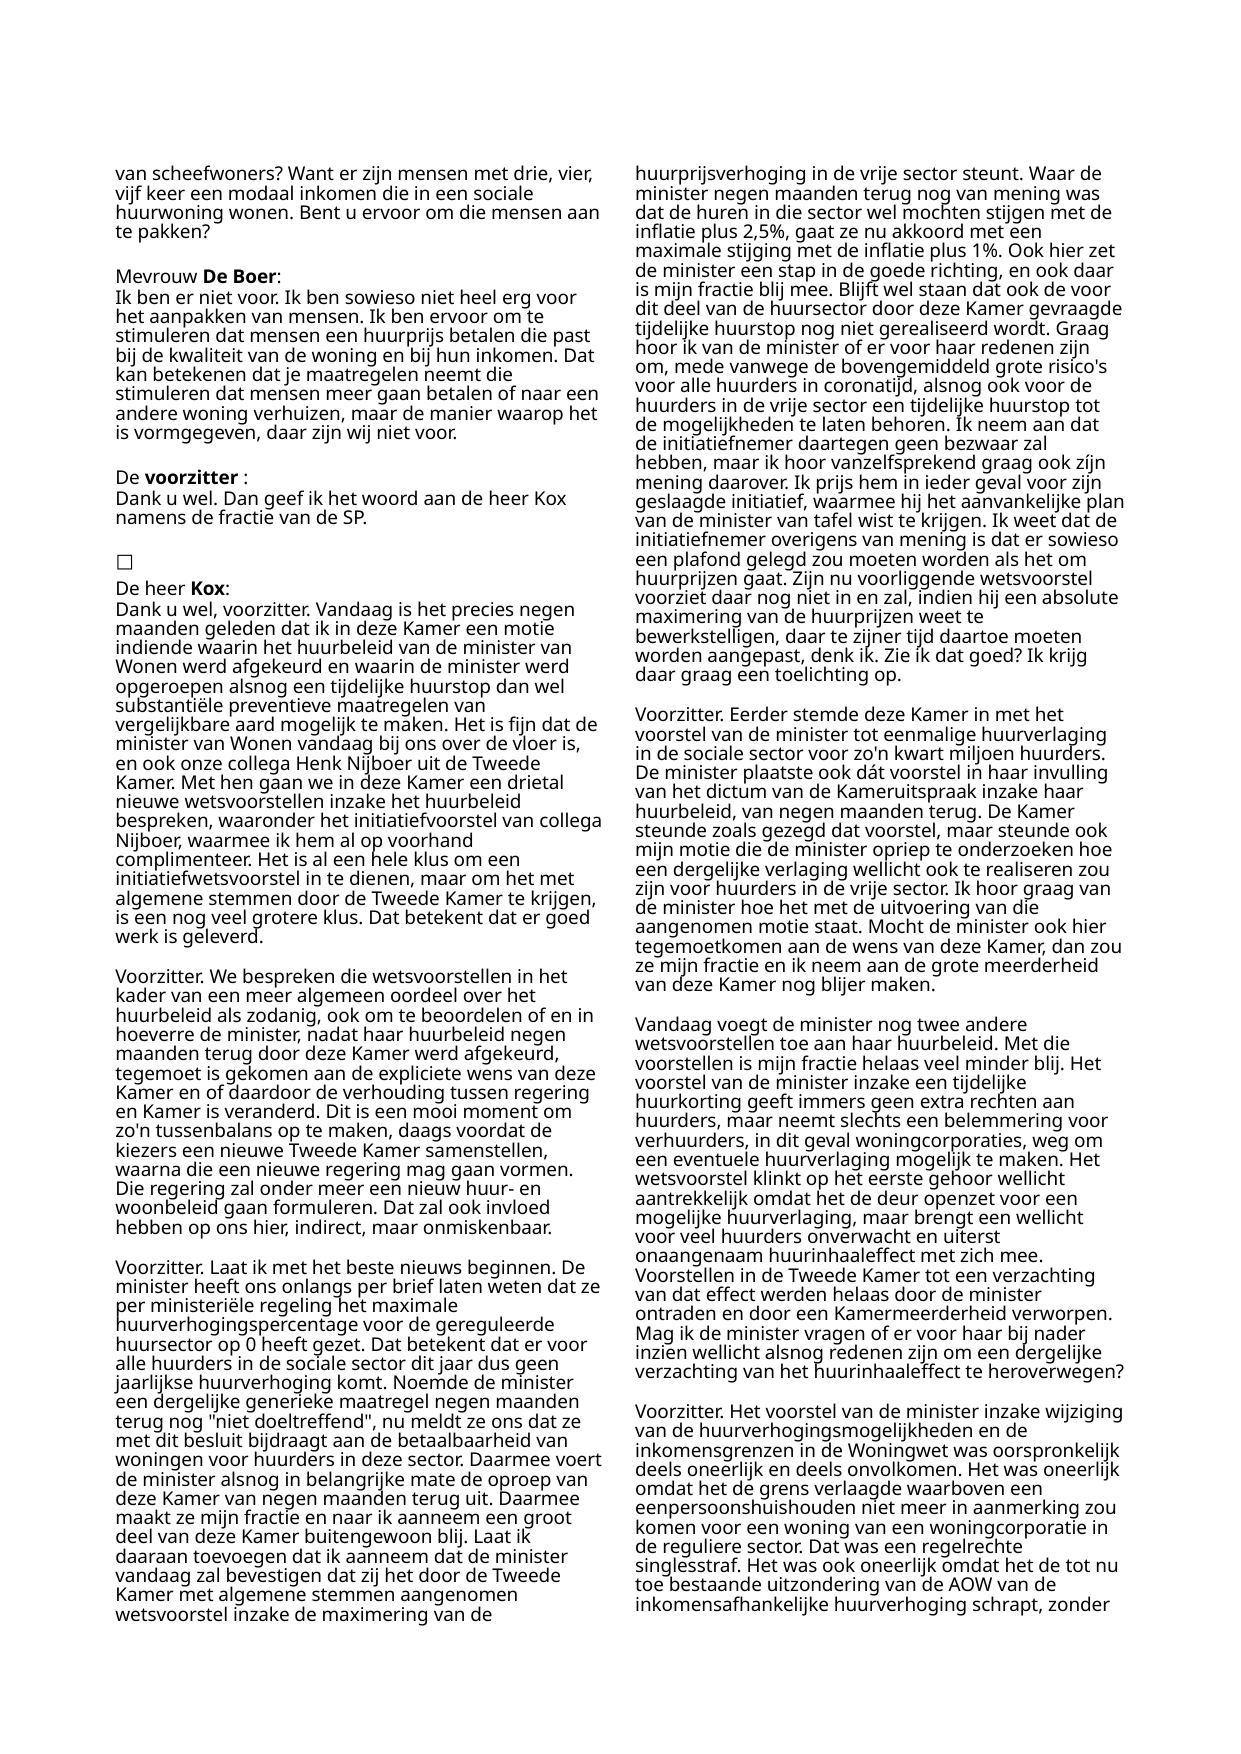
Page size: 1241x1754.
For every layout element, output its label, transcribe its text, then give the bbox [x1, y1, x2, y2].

text Voorzitter. Eerder stemde deze Kamer in met het voorstel van de minister tot eenmalige huurverlaging in de sociale sector voor zo'n kwart miljoen huurders. De minister plaatste ook dát voorstel in haar invulling van het dictum van de Kameruitspraak inzake haar huurbeleid, van negen maanden terug. De Kamer steunde zoals gezegd dat voorstel, maar steunde ook mijn motie die de minister opriep te onderzoeken hoe een dergelijke verlaging wellicht ook te realiseren zou zijn voor huurders in de vrije sector. Ik hoor graag van de minister hoe het met de uitvoering van die aangenomen motie staat. Mocht de minister ook hier tegemoetkomen aan de wens van deze Kamer, dan zou ze mijn fractie en ik neem aan de grote meerderheid van deze Kamer nog blijer maken. [635, 706, 1125, 995]
text Dank u wel. Dan geef ik het woord aan de heer Kox namens de fractie van de SP. [115, 490, 605, 528]
text De heer Kox: [115, 575, 605, 601]
text Mevrouw De Boer: [115, 263, 605, 289]
text De voorzitter : [115, 464, 605, 490]
text Dank u wel, voorzitter. Vandaag is het precies negen maanden geleden dat ik in deze Kamer een motie indiende waarin het huurbeleid van de minister van Wonen werd afgekeurd en waarin de minister werd opgeroepen alsnog een tijdelijke huurstop dan wel substantiële preventieve maatregelen van vergelijkbare aard mogelijk te maken. Het is fijn dat de minister van Wonen vandaag bij ons over de vloer is, en ook onze collega Henk Nijboer uit de Tweede Kamer. Met hen gaan we in deze Kamer een drietal nieuwe wetsvoorstellen inzake het huurbeleid bespreken, waaronder het initiatiefvoorstel van collega Nijboer, waarmee ik hem al op voorhand complimenteer. Het is al een hele klus om een initiatiefwetsvoorstel in te dienen, maar om het met algemene stemmen door de Tweede Kamer te krijgen, is een nog veel grotere klus. Dat betekent dat er goed werk is geleverd. [115, 601, 605, 947]
text Vandaag voegt de minister nog twee andere wetsvoorstellen toe aan haar huurbeleid. Met die voorstellen is mijn fractie helaas veel minder blij. Het voorstel van de minister inzake een tijdelijke huurkorting geeft immers geen extra rechten aan huurders, maar neemt slechts een belemmering voor verhuurders, in dit geval woningcorporaties, weg om een eventuele huurverlaging mogelijk te maken. Het wetsvoorstel klinkt op het eerste gehoor wellicht aantrekkelijk omdat het de deur openzet voor een mogelijke huurverlaging, maar brengt een wellicht voor veel huurders onverwacht en uiterst onaangenaam huurinhaaleffect met zich mee. Voorstellen in de Tweede Kamer tot een verzachting van dat effect werden helaas door de minister ontraden en door een Kamermeerderheid verworpen. Mag ik de minister vragen of er voor haar bij nader inzien wellicht alsnog redenen zijn om een dergelijke verzachting van het huurinhaaleffect te heroverwegen? [635, 1016, 1125, 1382]
text Voorzitter. We bespreken die wetsvoorstellen in het kader van een meer algemeen oordeel over het huurbeleid als zodanig, ook om te beoordelen of en in hoeverre de minister, nadat haar huurbeleid negen maanden terug door deze Kamer werd afgekeurd, tegemoet is gekomen aan de expliciete wens van deze Kamer en of daardoor de verhouding tussen regering en Kamer is veranderd. Dit is een mooi moment om zo'n tussenbalans op te maken, daags voordat de kiezers een nieuwe Tweede Kamer samenstellen, waarna die een nieuwe regering mag gaan vormen. Die regering zal onder meer een nieuw huur- en woonbeleid gaan formuleren. Dat zal ook invloed hebben op ons hier, indirect, maar onmiskenbaar. [115, 968, 605, 1238]
text ⬜ [115, 549, 605, 575]
text Voorzitter. Het voorstel van de minister inzake wijziging van de huurverhogingsmogelijkheden en de inkomensgrenzen in de Woningwet was oorspronkelijk deels oneerlijk en deels onvolkomen. Het was oneerlijk omdat het de grens verlaagde waarboven een eenpersoonshuishouden niet meer in aanmerking zou komen voor een woning van een woningcorporatie in de reguliere sector. Dat was een regelrechte singlesstraf. Het was ook oneerlijk omdat het de tot nu toe bestaande uitzondering van de AOW van de inkomensafhankelijke huurverhoging schrapt, zonder [635, 1403, 1125, 1615]
text Ik ben er niet voor. Ik ben sowieso niet heel erg voor het aanpakken van mensen. Ik ben ervoor om te stimuleren dat mensen een huurprijs betalen die past bij de kwaliteit van de woning en bij hun inkomen. Dat kan betekenen dat je maatregelen neemt die stimuleren dat mensen meer gaan betalen of naar een andere woning verhuizen, maar de manier waarop het is vormgegeven, daar zijn wij niet voor. [115, 289, 605, 443]
text van scheefwoners? Want er zijn mensen met drie, vier, vijf keer een modaal inkomen die in een sociale huurwoning wonen. Bent u ervoor om die mensen aan te pakken? [115, 165, 605, 242]
text huurprijsverhoging in de vrije sector steunt. Waar de minister negen maanden terug nog van mening was dat de huren in die sector wel mochten stijgen met de inflatie plus 2,5%, gaat ze nu akkoord met een maximale stijging met de inflatie plus 1%. Ook hier zet de minister een stap in de goede richting, en ook daar is mijn fractie blij mee. Blijft wel staan dat ook de voor dit deel van de huursector door deze Kamer gevraagde tijdelijke huurstop nog niet gerealiseerd wordt. Graag hoor ik van de minister of er voor haar redenen zijn om, mede vanwege de bovengemiddeld grote risico's voor alle huurders in coronatijd, alsnog ook voor de huurders in de vrije sector een tijdelijke huurstop tot de mogelijkheden te laten behoren. Ik neem aan dat de initiatiefnemer daartegen geen bezwaar zal hebben, maar ik hoor vanzelfsprekend graag ook zíjn mening daarover. Ik prijs hem in ieder geval voor zijn geslaagde initiatief, waarmee hij het aanvankelijke plan van de minister van tafel wist te krijgen. Ik weet dat de initiatiefnemer overigens van mening is dat er sowieso een plafond gelegd zou moeten worden als het om huurprijzen gaat. Zijn nu voorliggende wetsvoorstel voorziet daar nog niet in en zal, indien hij een absolute maximering van de huurprijzen weet te bewerkstelligen, daar te zijner tijd daartoe moeten worden aangepast, denk ik. Zie ik dat goed? Ik krijg daar graag een toelichting op. [635, 165, 1125, 686]
text Voorzitter. Laat ik met het beste nieuws beginnen. De minister heeft ons onlangs per brief laten weten dat ze per ministeriële regeling het maximale huurverhogingspercentage voor de gereguleerde huursector op 0 heeft gezet. Dat betekent dat er voor alle huurders in de sociale sector dit jaar dus geen jaarlijkse huurverhoging komt. Noemde de minister een dergelijke generieke maatregel negen maanden terug nog "niet doeltreffend", nu meldt ze ons dat ze met dit besluit bijdraagt aan de betaalbaarheid van woningen voor huurders in deze sector. Daarmee voert de minister alsnog in belangrijke mate de oproep van deze Kamer van negen maanden terug uit. Daarmee maakt ze mijn fractie en naar ik aanneem een groot deel van deze Kamer buitengewoon blij. Laat ik daaraan toevoegen dat ik aanneem dat de minister vandaag zal bevestigen dat zij het door de Tweede Kamer met algemene stemmen aangenomen wetsvoorstel inzake de maximering van de [115, 1259, 605, 1625]
